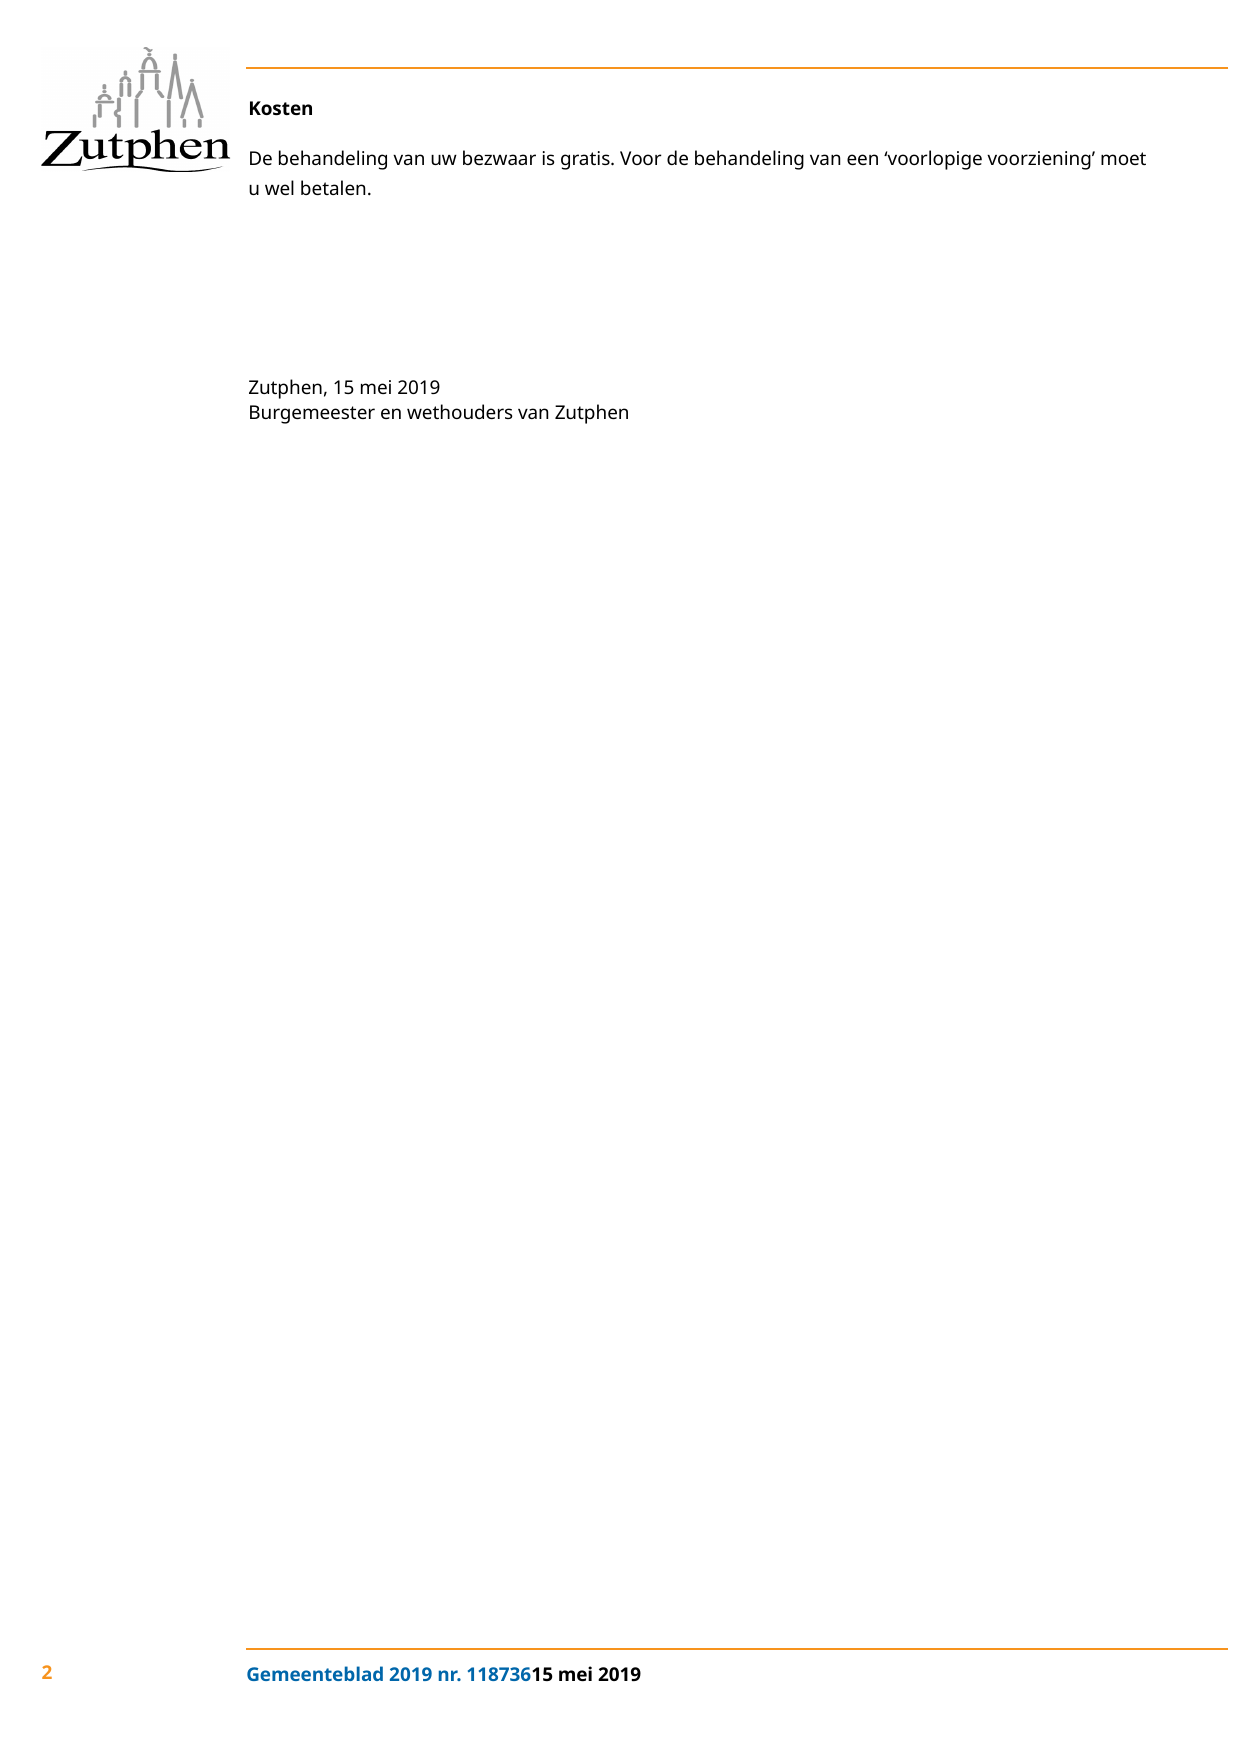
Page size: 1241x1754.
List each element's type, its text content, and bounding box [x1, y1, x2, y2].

text De behandeling van uw bezwaar is gratis. Voor de behandeling van een ‘voorlopige voorziening’ moet u wel betalen. [248, 145, 1152, 201]
text Burgemeester en wethouders van Zutphen [248, 399, 1152, 425]
picture [41, 47, 231, 172]
text Zutphen, 15 mei 2019 [248, 374, 1152, 399]
text Kosten [248, 95, 1152, 121]
